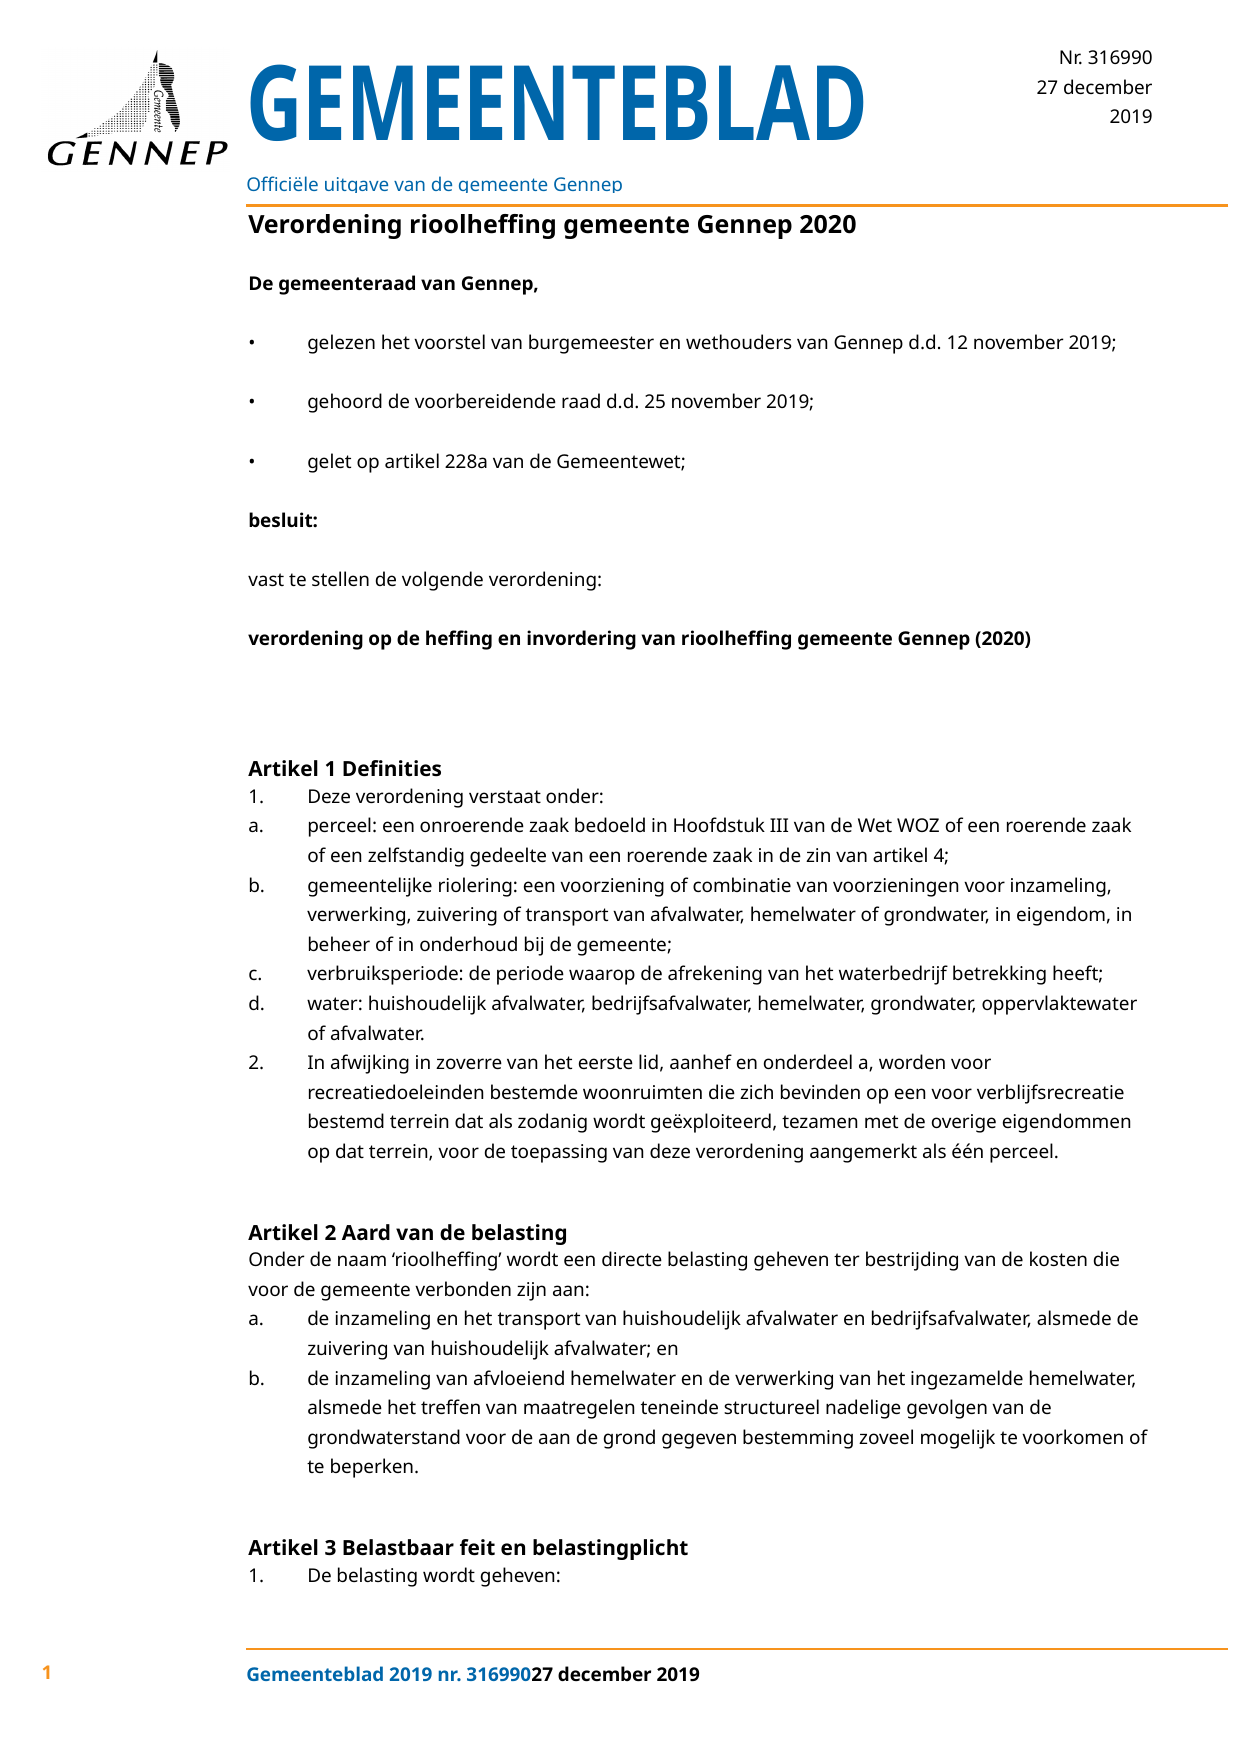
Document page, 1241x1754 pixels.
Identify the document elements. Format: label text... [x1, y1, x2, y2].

list Deze verordening verstaat onder: [248, 783, 1152, 809]
list gemeentelijke riolering: een voorziening of combinatie van voorzieningen voor inzameling, verwerking, zuivering of transport van afvalwater, hemelwater of grondwater, in eigendom, in beheer of in onderhoud bij de gemeente; [248, 872, 1152, 957]
text vast te stellen de volgende verordening: [248, 566, 1152, 592]
list In afwijking in zoverre van het eerste lid, aanhef en onderdeel a, worden voor recreatiedoeleinden bestemde woonruimten die zich bevinden op een voor verblijfsrecreatie bestemd terrein dat als zodanig wordt geëxploiteerd, tezamen met de overige eigendommen op dat terrein, voor de toepassing van deze verordening aangemerkt als één perceel. [248, 1049, 1152, 1164]
text Artikel 1 Definities [248, 754, 1152, 783]
list verbruiksperiode: de periode waarop de afrekening van het waterbedrijf betrekking heeft; [248, 961, 1152, 986]
picture [41, 47, 231, 172]
list de inzameling van afvloeiend hemelwater en de verwerking van het ingezamelde hemelwater, alsmede het treffen van maatregelen teneinde structureel nadelige gevolgen van de grondwaterstand voor de aan de grond gegeven bestemming zoveel mogelijk te voorkomen of te beperken. [248, 1365, 1152, 1479]
list water: huishoudelijk afvalwater, bedrijfsafvalwater, hemelwater, grondwater, oppervlaktewater of afvalwater. [248, 990, 1152, 1045]
text Artikel 3 Belastbaar feit en belastingplicht [248, 1533, 1152, 1562]
list de inzameling en het transport van huishoudelijk afvalwater en bedrijfsafvalwater, alsmede de zuivering van huishoudelijk afvalwater; en [248, 1306, 1152, 1361]
list De belasting wordt geheven: [248, 1562, 1152, 1588]
list perceel: een onroerende zaak bedoeld in Hoofdstuk III van de Wet WOZ of een roerende zaak of een zelfstandig gedeelte van een roerende zaak in de zin van artikel 4; [248, 813, 1152, 868]
text Artikel 2 Aard van de belasting [248, 1218, 1152, 1246]
list gehoord de voorbereidende raad d.d. 25 november 2019; [248, 389, 1152, 414]
text besluit: [248, 507, 1152, 533]
text De gemeenteraad van Gennep, [248, 270, 1152, 296]
text Onder de naam ‘rioolheffing’ wordt een directe belasting geheven ter bestrijding van de kosten die voor de gemeente verbonden zijn aan: [248, 1246, 1152, 1302]
text verordening op de heffing en invordering van rioolheffing gemeente Gennep (2020) [248, 625, 1152, 651]
text Verordening rioolheffing gemeente Gennep 2020 [248, 207, 1152, 241]
list gelezen het voorstel van burgemeester en wethouders van Gennep d.d. 12 november 2019; [248, 329, 1152, 355]
list gelet op artikel 228a van de Gemeentewet; [248, 448, 1152, 473]
